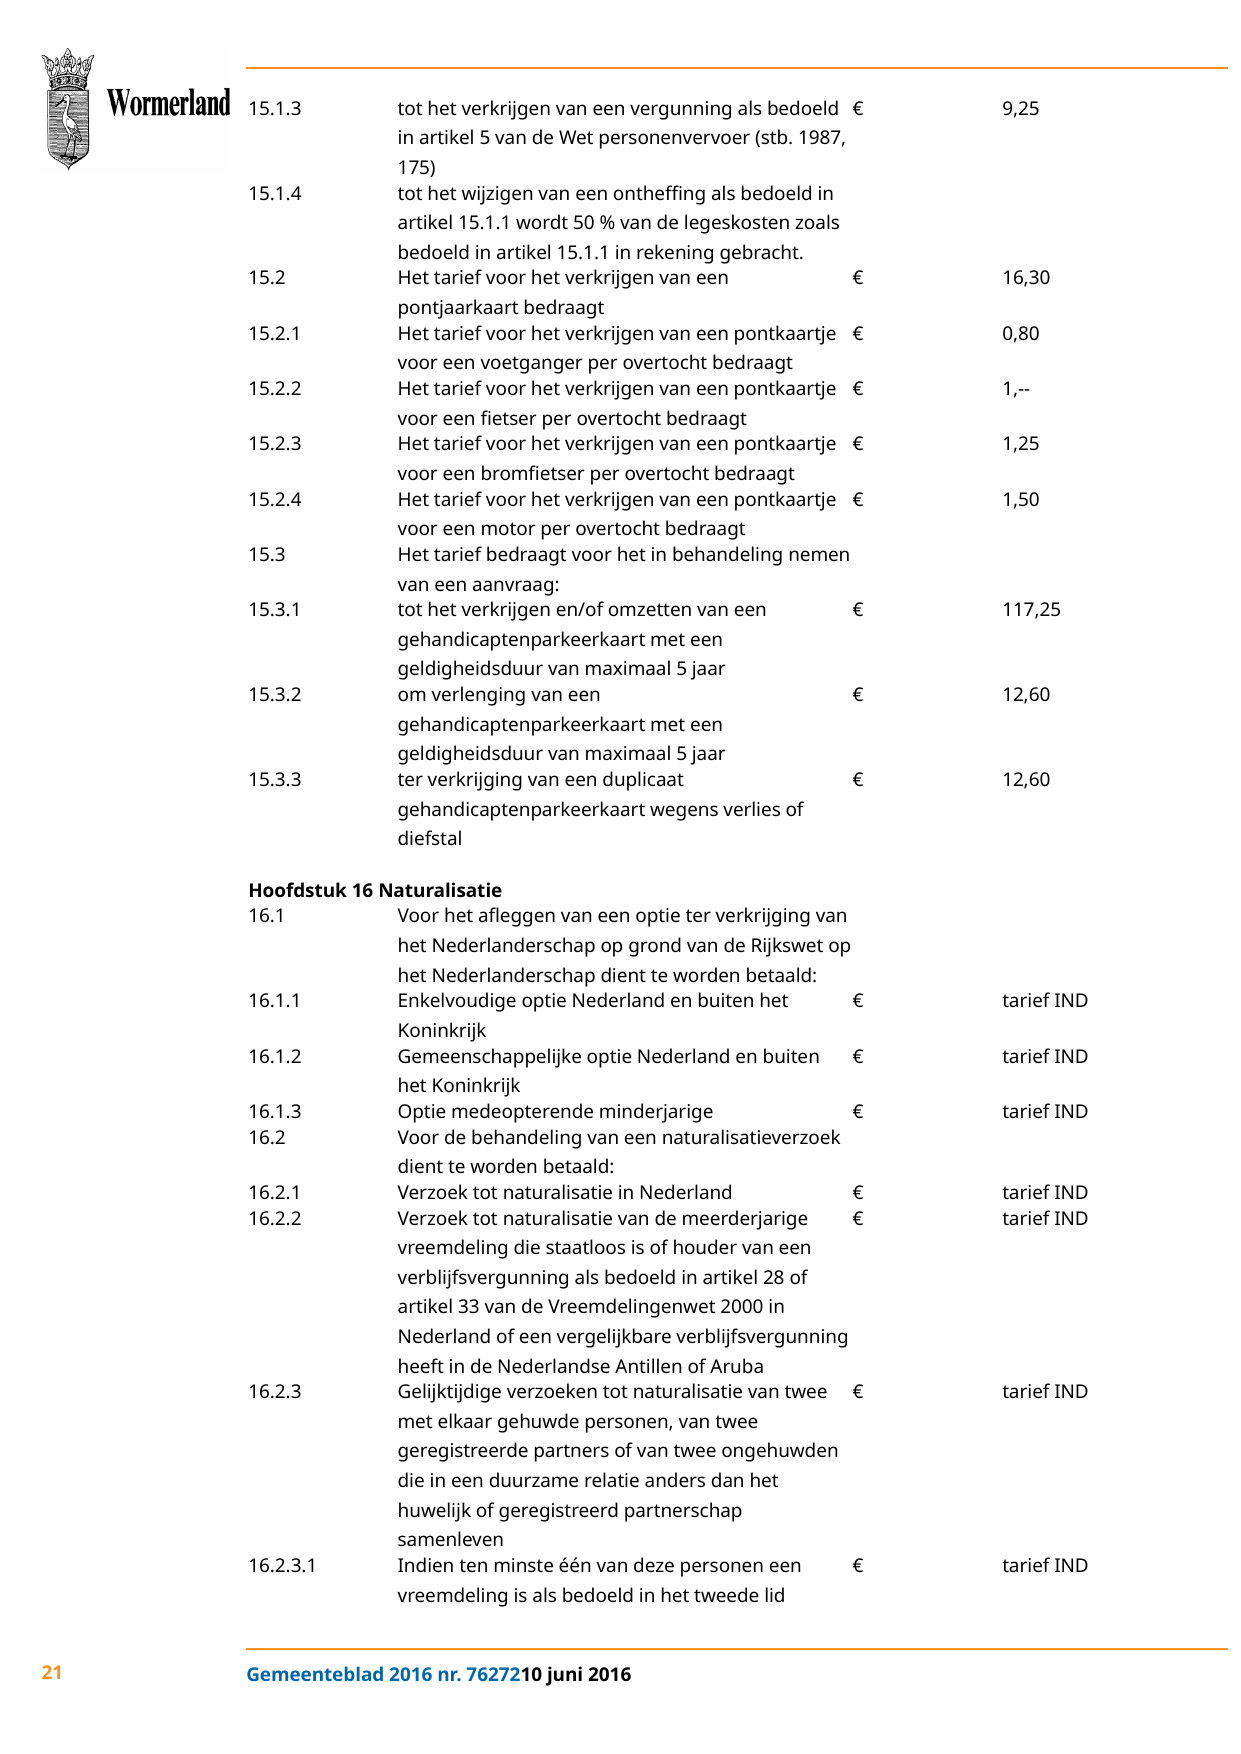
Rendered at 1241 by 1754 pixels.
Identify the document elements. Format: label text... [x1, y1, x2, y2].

table_cell 15.2 [248, 265, 397, 320]
table_cell Indien ten minste één van deze personen een vreemdeling is als bedoeld in het tweede lid [398, 1552, 852, 1607]
table_cell 16.2 [248, 1124, 397, 1179]
table_cell Het tarief voor het verkrijgen van een pontjaarkaart bedraagt [398, 265, 852, 320]
table_cell [1002, 1124, 1152, 1179]
table_cell 16,30 [1002, 265, 1152, 320]
table_cell tarief IND [1002, 1098, 1152, 1124]
table_cell 0,80 [1002, 320, 1152, 375]
table_cell € [853, 265, 1002, 320]
table_cell tarief IND [1002, 1205, 1152, 1378]
table_cell Hoofdstuk 16 Naturalisatie [248, 877, 1002, 903]
table_cell Het tarief voor het verkrijgen van een pontkaartje voor een voetganger per overtocht bedraagt [398, 320, 852, 375]
table_cell Voor de behandeling van een naturalisatieverzoek dient te worden betaald: [398, 1124, 852, 1179]
table_cell 1,25 [1002, 431, 1152, 486]
table_cell Het tarief voor het verkrijgen van een pontkaartje voor een motor per overtocht bedraagt [398, 486, 852, 541]
table_cell [398, 851, 852, 877]
table_cell € [853, 988, 1002, 1043]
table_cell Het tarief voor het verkrijgen van een pontkaartje voor een fietser per overtocht bedraagt [398, 375, 852, 431]
table_cell om verlenging van een gehandicaptenparkeerkaart met een geldigheidsduur van maximaal 5 jaar [398, 681, 852, 766]
table_cell 15.3 [248, 541, 397, 596]
table_cell ter verkrijging van een duplicaat gehandicaptenparkeerkaart wegens verlies of diefstal [398, 766, 852, 851]
table_cell € [853, 375, 1002, 431]
table_cell [1002, 851, 1152, 877]
table_cell [1002, 877, 1152, 903]
table_cell 15.1.4 [248, 180, 397, 264]
table_cell tot het verkrijgen en/of omzetten van een gehandicaptenparkeerkaart met een geldigheidsduur van maximaal 5 jaar [398, 596, 852, 681]
table_cell [1002, 180, 1152, 264]
table_cell Verzoek tot naturalisatie in Nederland [398, 1179, 852, 1205]
table_cell € [853, 1552, 1002, 1607]
table_cell tarief IND [1002, 1179, 1152, 1205]
table_cell 9,25 [1002, 95, 1152, 180]
table_cell € [853, 1098, 1002, 1124]
table_cell € [853, 766, 1002, 851]
table_cell € [853, 1205, 1002, 1378]
table_cell 16.2.3.1 [248, 1552, 397, 1607]
table_cell 15.1.3 [248, 95, 397, 180]
table_cell € [853, 1379, 1002, 1552]
table_cell 15.3.1 [248, 596, 397, 681]
table_cell 15.2.3 [248, 431, 397, 486]
table_cell 16.2.3 [248, 1379, 397, 1552]
table_cell tarief IND [1002, 1043, 1152, 1098]
table_cell 117,25 [1002, 596, 1152, 681]
table_cell [853, 851, 1002, 877]
table_cell 15.2.4 [248, 486, 397, 541]
table_cell € [853, 681, 1002, 766]
table_cell 16.2.1 [248, 1179, 397, 1205]
table_cell € [853, 431, 1002, 486]
picture [41, 47, 231, 172]
table_cell Gelijktijdige verzoeken tot naturalisatie van twee met elkaar gehuwde personen, van twee geregistreerde partners of van twee ongehuwden die in een duurzame relatie anders dan het huwelijk of geregistreerd partnerschap samenleven [398, 1379, 852, 1552]
table_cell Voor het afleggen van een optie ter verkrijging van het Nederlanderschap op grond van de Rijkswet op het Nederlanderschap dient te worden betaald: [398, 903, 852, 987]
table_cell Enkelvoudige optie Nederland en buiten het Koninkrijk [398, 988, 852, 1043]
table_cell € [853, 596, 1002, 681]
table_cell 1,-- [1002, 375, 1152, 431]
table_cell [853, 541, 1002, 596]
table_cell [1002, 903, 1152, 987]
table_cell 15.3.3 [248, 766, 397, 851]
table_cell 15.2.1 [248, 320, 397, 375]
table_cell tot het verkrijgen van een vergunning als bedoeld in artikel 5 van de Wet personenvervoer (stb. 1987, 175) [398, 95, 852, 180]
table_cell 12,60 [1002, 766, 1152, 851]
table_cell Het tarief bedraagt voor het in behandeling nemen van een aanvraag: [398, 541, 852, 596]
table_cell € [853, 320, 1002, 375]
table_cell 16.2.2 [248, 1205, 397, 1378]
table_cell [853, 1124, 1002, 1179]
table_cell € [853, 95, 1002, 180]
table_cell tarief IND [1002, 988, 1152, 1043]
table_cell 16.1 [248, 903, 397, 987]
table_cell [1002, 541, 1152, 596]
table_cell € [853, 486, 1002, 541]
table_cell Het tarief voor het verkrijgen van een pontkaartje voor een bromfietser per overtocht bedraagt [398, 431, 852, 486]
table_cell tarief IND [1002, 1379, 1152, 1552]
table_cell [853, 903, 1002, 987]
table_cell Gemeenschappelijke optie Nederland en buiten het Koninkrijk [398, 1043, 852, 1098]
table_cell Verzoek tot naturalisatie van de meerderjarige vreemdeling die staatloos is of houder van een verblijfsvergunning als bedoeld in artikel 28 of artikel 33 van de Vreemdelingenwet 2000 in Nederland of een vergelijkbare verblijfsvergunning heeft in de Nederlandse Antillen of Aruba [398, 1205, 852, 1378]
table_cell tot het wijzigen van een ontheffing als bedoeld in artikel 15.1.1 wordt 50 % van de legeskosten zoals bedoeld in artikel 15.1.1 in rekening gebracht. [398, 180, 852, 264]
table_cell 15.2.2 [248, 375, 397, 431]
table_cell 16.1.3 [248, 1098, 397, 1124]
table_cell [853, 180, 1002, 264]
table_cell [248, 851, 397, 877]
table_cell 15.3.2 [248, 681, 397, 766]
table_cell 16.1.1 [248, 988, 397, 1043]
table_cell € [853, 1043, 1002, 1098]
table_cell tarief IND [1002, 1552, 1152, 1607]
table_cell Optie medeopterende minderjarige [398, 1098, 852, 1124]
table_cell € [853, 1179, 1002, 1205]
table_cell 1,50 [1002, 486, 1152, 541]
table_cell 12,60 [1002, 681, 1152, 766]
table_cell 16.1.2 [248, 1043, 397, 1098]
